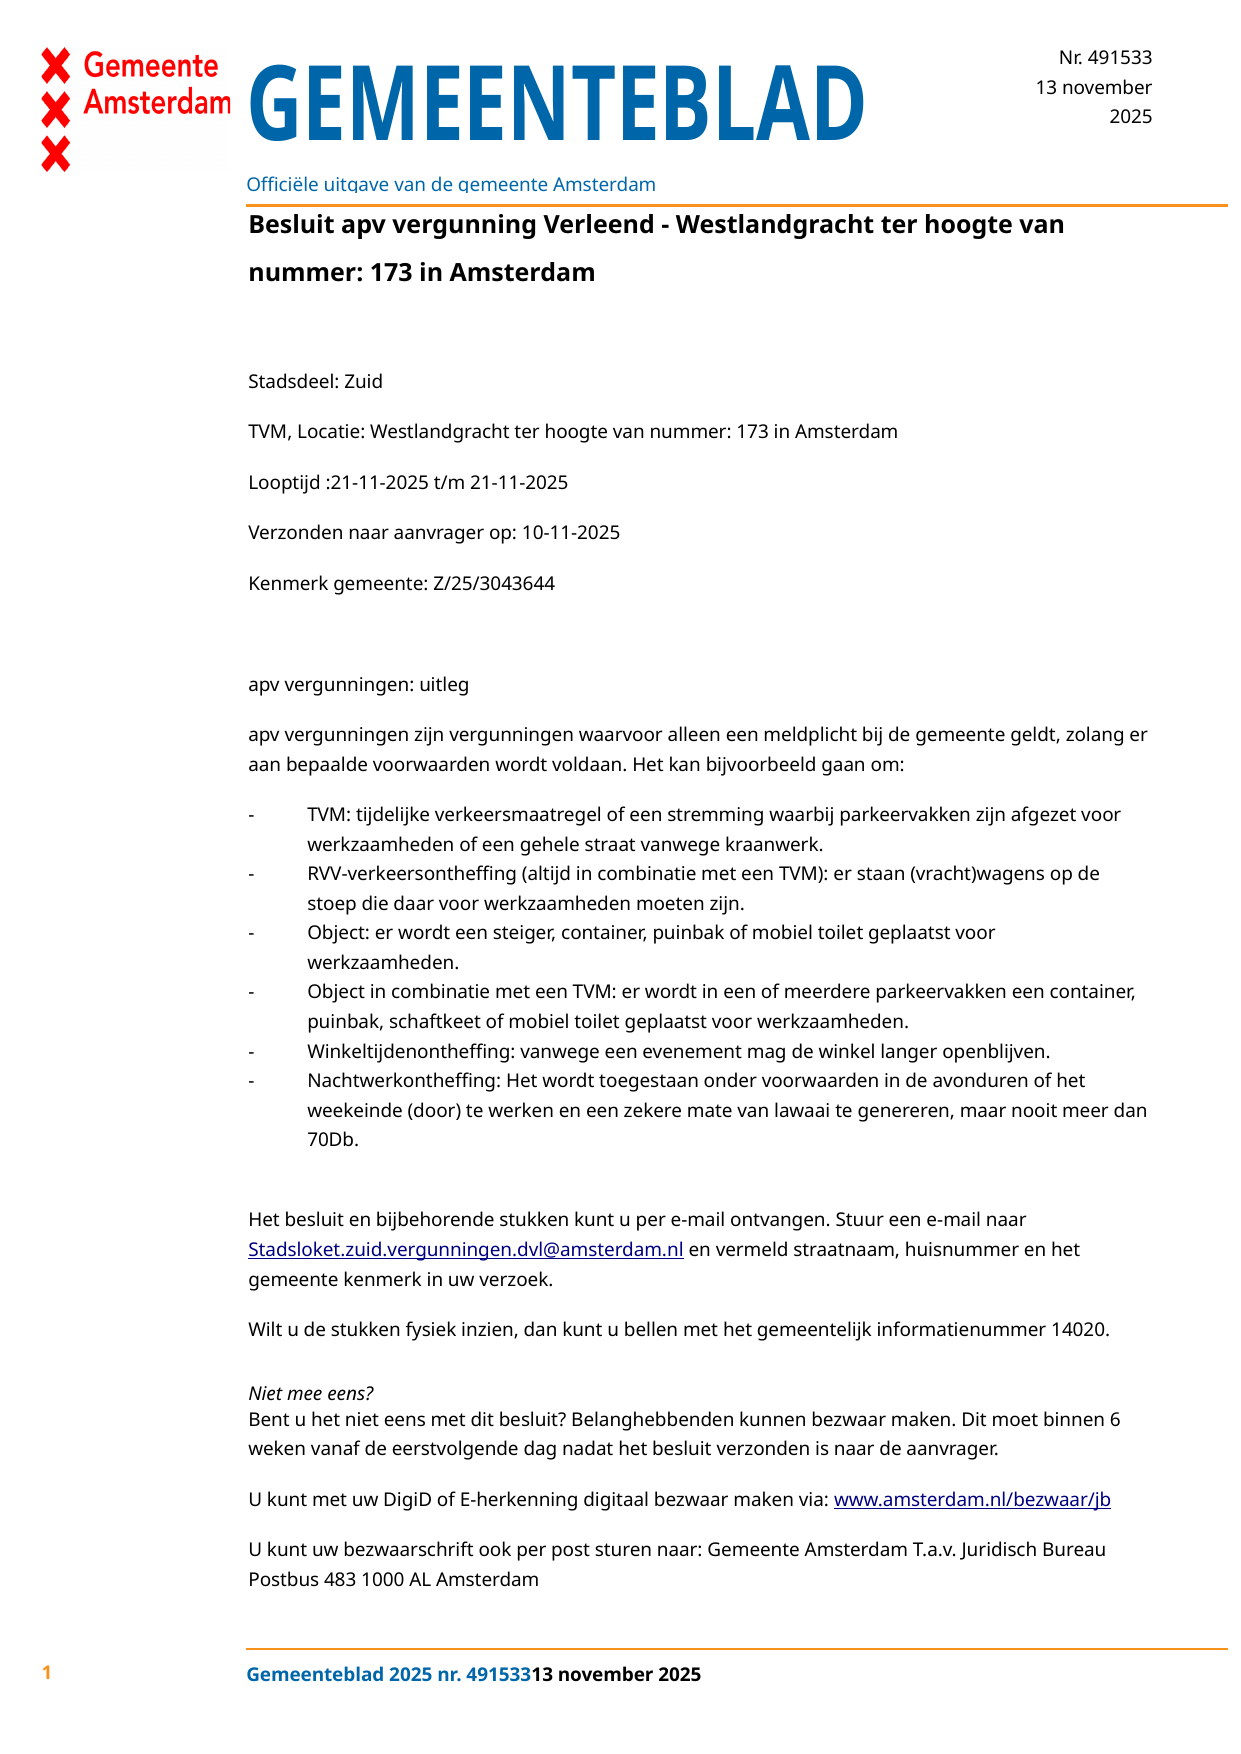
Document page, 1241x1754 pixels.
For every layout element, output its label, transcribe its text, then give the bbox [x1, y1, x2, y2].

text Wilt u de stukken fysiek inzien, dan kunt u bellen met het gemeentelijk informatienummer 14020. [248, 1316, 1152, 1342]
text U kunt met uw DigiD of E-herkenning digitaal bezwaar maken via: www.amsterdam.nl/bezwaar/jb [248, 1486, 1152, 1512]
text U kunt uw bezwaarschrift ook per post sturen naar: Gemeente Amsterdam T.a.v. Juridisch Bureau Postbus 483 1000 AL Amsterdam [248, 1536, 1152, 1592]
text Stadsdeel: Zuid [248, 368, 1152, 394]
list TVM: tijdelijke verkeersmaatregel of een stremming waarbij parkeervakken zijn afgezet voor werkzaamheden of een gehele straat vanwege kraanwerk. [248, 801, 1152, 857]
list Object in combinatie met een TVM: er wordt in een of meerdere parkeervakken een container, puinbak, schaftkeet of mobiel toilet geplaatst voor werkzaamheden. [248, 979, 1152, 1034]
list Winkeltijdenontheffing: vanwege een evenement mag de winkel langer openblijven. [248, 1038, 1152, 1064]
text apv vergunningen zijn vergunningen waarvoor alleen een meldplicht bij de gemeente geldt, zolang er aan bepaalde voorwaarden wordt voldaan. Het kan bijvoorbeeld gaan om: [248, 721, 1152, 777]
text TVM, Locatie: Westlandgracht ter hoogte van nummer: 173 in Amsterdam [248, 419, 1152, 444]
text Looptijd :21-11-2025 t/m 21-11-2025 [248, 469, 1152, 495]
text apv vergunningen: uitleg [248, 671, 1152, 697]
text Niet mee eens? [248, 1380, 1152, 1406]
list Object: er wordt een steiger, container, puinbak of mobiel toilet geplaatst voor werkzaamheden. [248, 919, 1152, 975]
list RVV-verkeersontheffing (altijd in combinatie met een TVM): er staan (vracht)wagens op de stoep die daar voor werkzaamheden moeten zijn. [248, 860, 1152, 916]
text Kenmerk gemeente: Z/25/3043644 [248, 570, 1152, 596]
text Bent u het niet eens met dit besluit? Belanghebbenden kunnen bezwaar maken. Dit moet binnen 6 weken vanaf de eerstvolgende dag nadat het besluit verzonden is naar de aanvrager. [248, 1406, 1152, 1461]
picture [41, 47, 231, 172]
text Besluit apv vergunning Verleend - Westlandgracht ter hoogte van nummer: 173 in Amsterdam [248, 207, 1152, 288]
text Het besluit en bijbehorende stukken kunt u per e-mail ontvangen. Stuur een e-mail naar Stadsloket.zuid.vergunningen.dvl@amsterdam.nl en vermeld straatnaam, huisnummer en het gemeente kenmerk in uw verzoek. [248, 1207, 1152, 1292]
text Verzonden naar aanvrager op: 10-11-2025 [248, 519, 1152, 545]
list Nachtwerkontheffing: Het wordt toegestaan onder voorwaarden in de avonduren of het weekeinde (door) te werken en een zekere mate van lawaai te genereren, maar nooit meer dan 70Db. [248, 1067, 1152, 1152]
